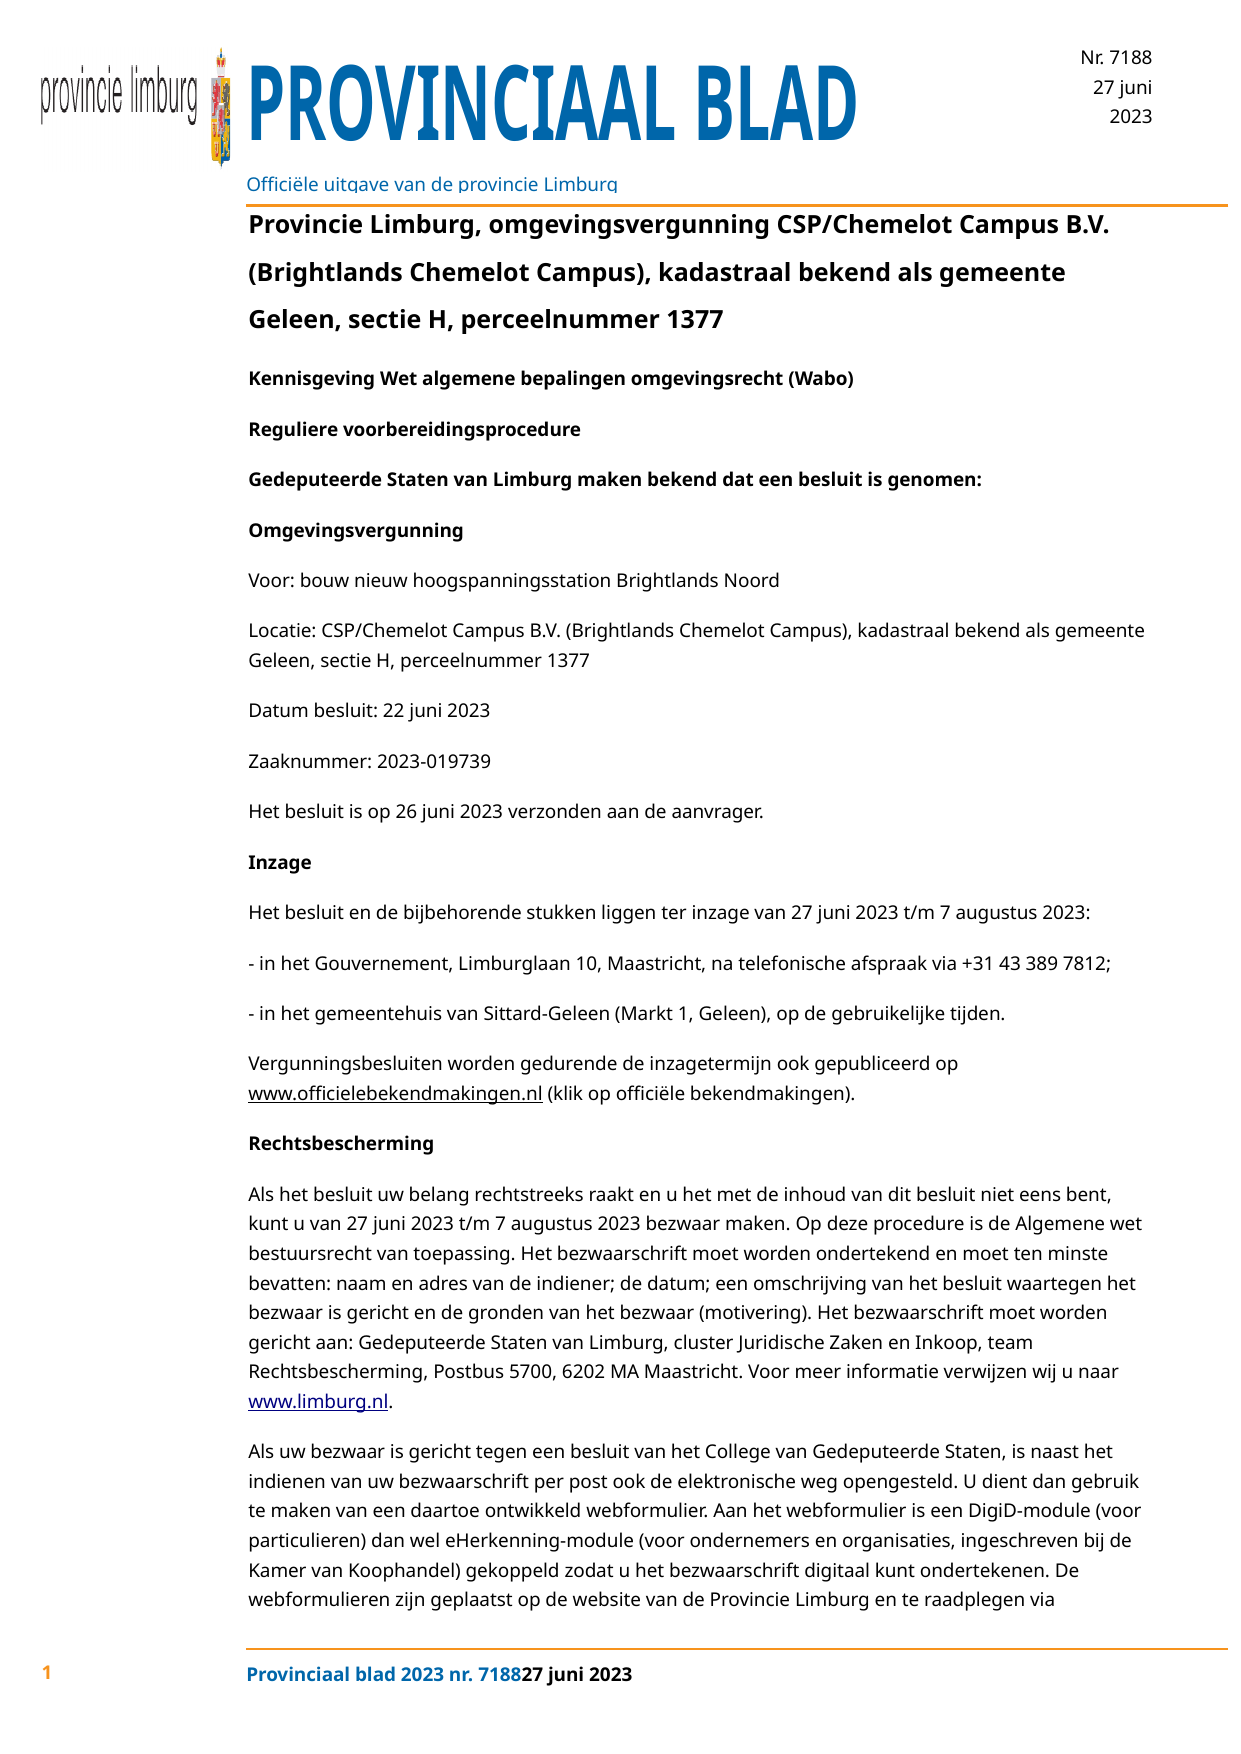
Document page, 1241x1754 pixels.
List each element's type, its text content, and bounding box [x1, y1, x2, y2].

picture [41, 47, 231, 172]
text Datum besluit: 22 juni 2023 [248, 698, 1152, 723]
text Als uw bezwaar is gericht tegen een besluit van het College van Gedeputeerde Staten, is naast het indienen van uw bezwaarschrift per post ook de elektronische weg opengesteld. U dient dan gebruik te maken van een daartoe ontwikkeld webformulier. Aan het webformulier is een DigiD-module (voor particulieren) dan wel eHerkenning-module (voor ondernemers en organisaties, ingeschreven bij de Kamer van Koophandel) gekoppeld zodat u het bezwaarschrift digitaal kunt ondertekenen. De webformulieren zijn geplaatst op de website van de Provincie Limburg en te raadplegen via [248, 1438, 1152, 1612]
text Het besluit is op 26 juni 2023 verzonden aan de aanvrager. [248, 798, 1152, 824]
text Zaaknummer: 2023-019739 [248, 748, 1152, 774]
text Inzage [248, 849, 1152, 874]
text - in het Gouvernement, Limburglaan 10, Maastricht, na telefonische afspraak via +31 43 389 7812; [248, 950, 1152, 975]
text Het besluit en de bijbehorende stukken liggen ter inzage van 27 juni 2023 t/m 7 augustus 2023: [248, 899, 1152, 925]
text Als het besluit uw belang rechtstreeks raakt en u het met de inhoud van dit besluit niet eens bent, kunt u van 27 juni 2023 t/m 7 augustus 2023 bezwaar maken. Op deze procedure is de Algemene wet bestuursrecht van toepassing. Het bezwaarschrift moet worden ondertekend en moet ten minste bevatten: naam en adres van de indiener; de datum; een omschrijving van het besluit waartegen het bezwaar is gericht en de gronden van het bezwaar (motivering). Het bezwaarschrift moet worden gericht aan: Gedeputeerde Staten van Limburg, cluster Juridische Zaken en Inkoop, team Rechtsbescherming, Postbus 5700, 6202 MA Maastricht. Voor meer informatie verwijzen wij u naar www.limburg.nl. [248, 1181, 1152, 1414]
text Gedeputeerde Staten van Limburg maken bekend dat een besluit is genomen: [248, 466, 1152, 492]
text Provincie Limburg, omgevingsvergunning CSP/Chemelot Campus B.V. (Brightlands Chemelot Campus), kadastraal bekend als gemeente Geleen, sectie H, perceelnummer 1377 [248, 207, 1152, 336]
text Voor: bouw nieuw hoogspanningsstation Brightlands Noord [248, 567, 1152, 593]
text Reguliere voorbereidingsprocedure [248, 416, 1152, 442]
text Kennisgeving Wet algemene bepalingen omgevingsrecht (Wabo) [248, 366, 1152, 391]
text - in het gemeentehuis van Sittard-Geleen (Markt 1, Geleen), op de gebruikelijke tijden. [248, 1000, 1152, 1026]
text Vergunningsbesluiten worden gedurende de inzagetermijn ook gepubliceerd op www.officielebekendmakingen.nl (klik op officiële bekendmakingen). [248, 1051, 1152, 1106]
text Locatie: CSP/Chemelot Campus B.V. (Brightlands Chemelot Campus), kadastraal bekend als gemeente Geleen, sectie H, perceelnummer 1377 [248, 618, 1152, 673]
text Rechtsbescherming [248, 1131, 1152, 1156]
text Omgevingsvergunning [248, 517, 1152, 542]
